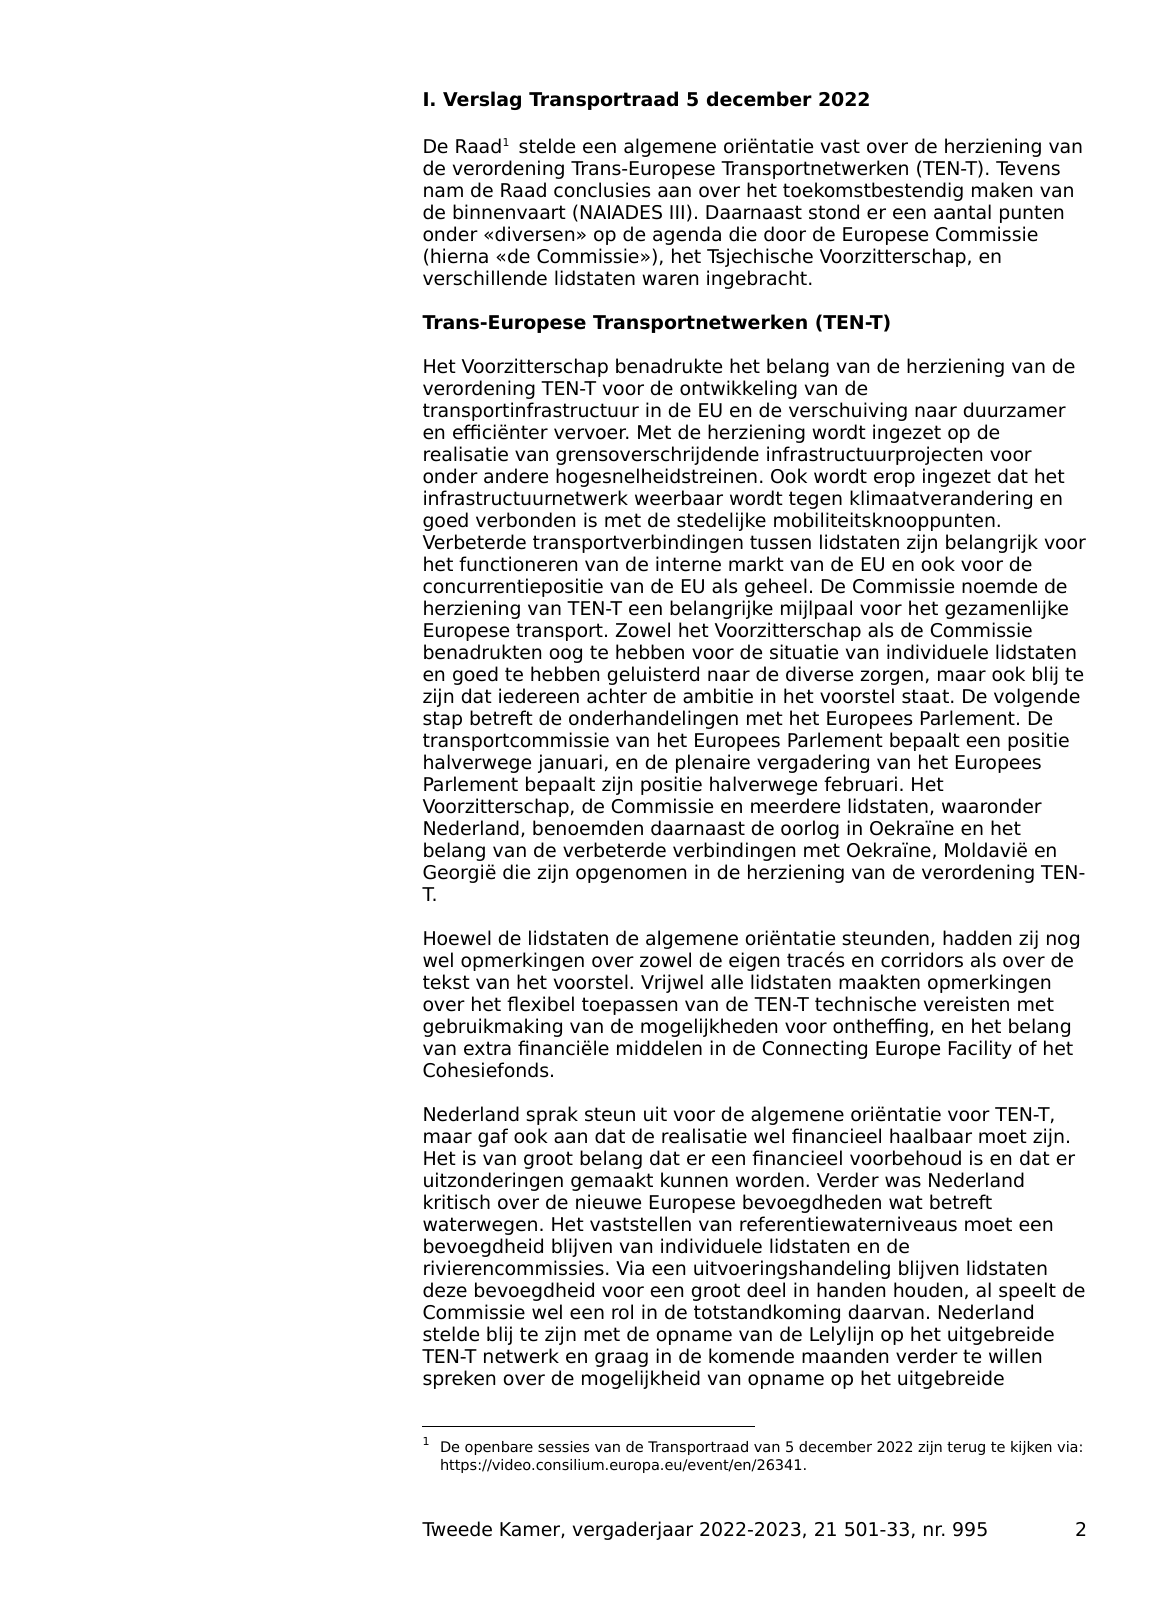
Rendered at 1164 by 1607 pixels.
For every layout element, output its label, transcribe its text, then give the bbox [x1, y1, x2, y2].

text De Raad stelde een algemene oriëntatie vast over de herziening van de verordening Trans-Europese Transportnetwerken (TEN-T). Tevens nam de Raad conclusies aan over het toekomstbestendig maken van de binnenvaart (NAIADES III). Daarnaast stond er een aantal punten onder «diversen» op de agenda die door de Europese Commissie (hierna «de Commissie»), het Tsjechische Voorzitterschap, en verschillende lidstaten waren ingebracht. [422, 136, 1087, 290]
text Nederland sprak steun uit voor de algemene oriëntatie voor TEN-T, maar gaf ook aan dat de realisatie wel financieel haalbaar moet zijn. Het is van groot belang dat er een financieel voorbehoud is en dat er uitzonderingen gemaakt kunnen worden. Verder was Nederland kritisch over de nieuwe Europese bevoegdheden wat betreft waterwegen. Het vaststellen van referentiewaterniveaus moet een bevoegdheid blijven van individuele lidstaten en de rivierencommissies. Via een uitvoeringshandeling blijven lidstaten deze bevoegdheid voor een groot deel in handen houden, al speelt de Commissie wel een rol in de totstandkoming daarvan. Nederland stelde blij te zijn met de opname van de Lelylijn op het uitgebreide TEN-T netwerk en graag in de komende maanden verder te willen spreken over de mogelijkheid van opname op het uitgebreide [422, 1104, 1087, 1390]
subtitle I. Verslag Transportraad 5 december 2022 [422, 89, 1087, 111]
text De openbare sessies van de Transportraad van 5 december 2022 zijn terug te kijken via: https://video.consilium.europa.eu/event/en/26341. [422, 1435, 1087, 1474]
subtitle Trans-Europese Transportnetwerken (TEN-T) [422, 312, 1087, 334]
text Het Voorzitterschap benadrukte het belang van de herziening van de verordening TEN-T voor de ontwikkeling van de transportinfrastructuur in de EU en de verschuiving naar duurzamer en efficiënter vervoer. Met de herziening wordt ingezet op de realisatie van grensoverschrijdende infrastructuurprojecten voor onder andere hogesnelheidstreinen. Ook wordt erop ingezet dat het infrastructuurnetwerk weerbaar wordt tegen klimaatverandering en goed verbonden is met de stedelijke mobiliteitsknooppunten. Verbeterde transportverbindingen tussen lidstaten zijn belangrijk voor het functioneren van de interne markt van de EU en ook voor de concurrentiepositie van de EU als geheel. De Commissie noemde de herziening van TEN-T een belangrijke mijlpaal voor het gezamenlijke Europese transport. Zowel het Voorzitterschap als de Commissie benadrukten oog te hebben voor de situatie van individuele lidstaten en goed te hebben geluisterd naar de diverse zorgen, maar ook blij te zijn dat iedereen achter de ambitie in het voorstel staat. De volgende stap betreft de onderhandelingen met het Europees Parlement. De transportcommissie van het Europees Parlement bepaalt een positie halverwege januari, en de plenaire vergadering van het Europees Parlement bepaalt zijn positie halverwege februari. Het Voorzitterschap, de Commissie en meerdere lidstaten, waaronder Nederland, benoemden daarnaast de oorlog in Oekraïne en het belang van de verbeterde verbindingen met Oekraïne, Moldavië en Georgië die zijn opgenomen in de herziening van de verordening TEN-T. [422, 356, 1087, 906]
text Hoewel de lidstaten de algemene oriëntatie steunden, hadden zij nog wel opmerkingen over zowel de eigen tracés en corridors als over de tekst van het voorstel. Vrijwel alle lidstaten maakten opmerkingen over het flexibel toepassen van de TEN-T technische vereisten met gebruikmaking van de mogelijkheden voor ontheffing, en het belang van extra financiële middelen in de Connecting Europe Facility of het Cohesiefonds. [422, 928, 1087, 1082]
